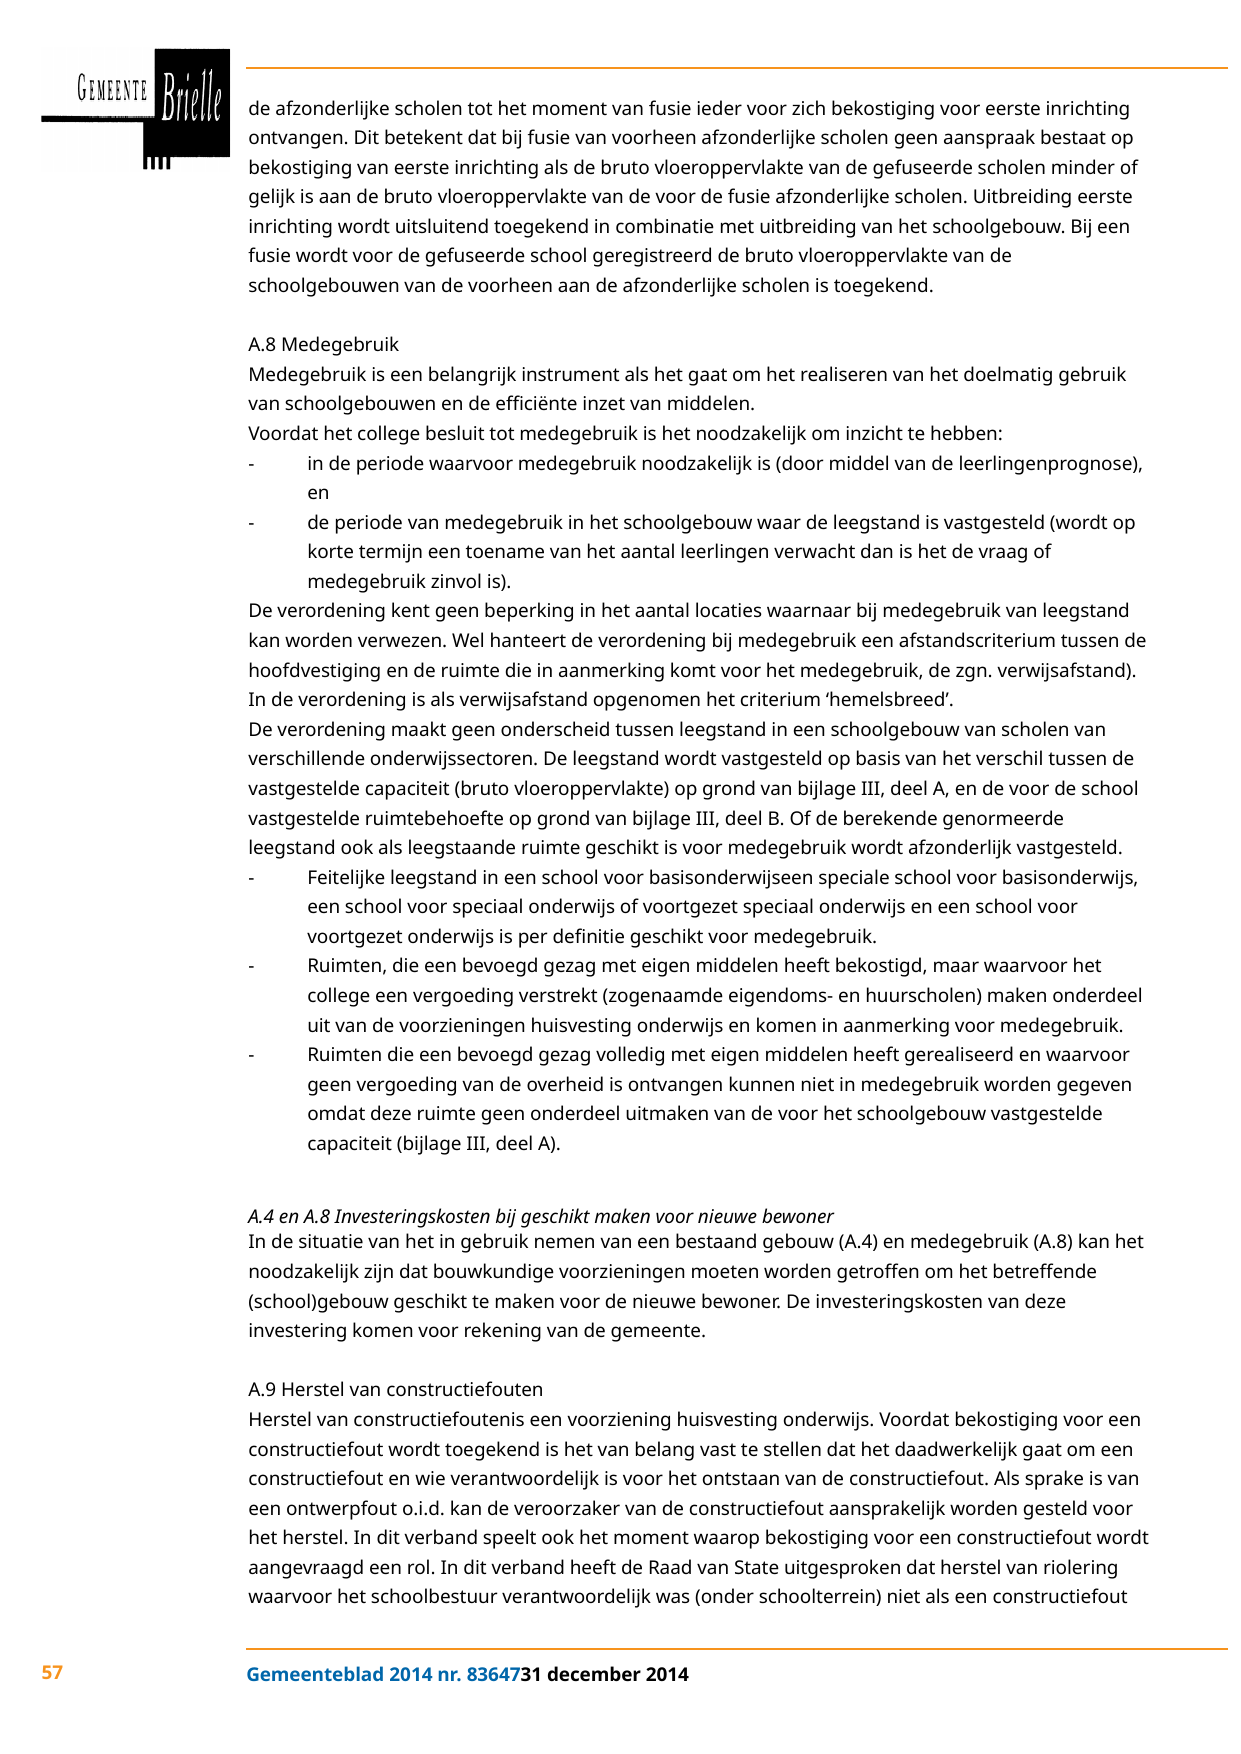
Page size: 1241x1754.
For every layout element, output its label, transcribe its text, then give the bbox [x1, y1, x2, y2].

text De verordening maakt geen onderscheid tussen leegstand in een schoolgebouw van scholen van verschillende onderwijssectoren. De leegstand wordt vastgesteld op basis van het verschil tussen de vastgestelde capaciteit (bruto vloeroppervlakte) op grond van bijlage III, deel A, en de voor de school vastgestelde ruimtebehoefte op grond van bijlage III, deel B. Of de berekende genormeerde leegstand ook als leegstaande ruimte geschikt is voor medegebruik wordt afzonderlijk vastgesteld. [248, 716, 1152, 860]
text Herstel van constructiefoutenis een voorziening huisvesting onderwijs. Voordat bekostiging voor een constructiefout wordt toegekend is het van belang vast te stellen dat het daadwerkelijk gaat om een constructiefout en wie verantwoordelijk is voor het ontstaan van de constructiefout. Als sprake is van een ontwerpfout o.i.d. kan de veroorzaker van de constructiefout aansprakelijk worden gesteld voor het herstel. In dit verband speelt ook het moment waarop bekostiging voor een constructiefout wordt aangevraagd een rol. In dit verband heeft de Raad van State uitgesproken dat herstel van riolering waarvoor het schoolbestuur verantwoordelijk was (onder schoolterrein) niet als een constructiefout [248, 1406, 1152, 1609]
text Voordat het college besluit tot medegebruik is het noodzakelijk om inzicht te hebben: [248, 420, 1152, 446]
text In de situatie van het in gebruik nemen van een bestaand gebouw (A.4) en medegebruik (A.8) kan het noodzakelijk zijn dat bouwkundige voorzieningen moeten worden getroffen om het betreffende (school)gebouw geschikt te maken voor de nieuwe bewoner. De investeringskosten van deze investering komen voor rekening van de gemeente. [248, 1229, 1152, 1343]
list de periode van medegebruik in het schoolgebouw waar de leegstand is vastgesteld (wordt op korte termijn een toename van het aantal leerlingen verwacht dan is het de vraag of medegebruik zinvol is). [248, 509, 1152, 594]
picture [41, 47, 231, 172]
text A.4 en A.8 Investeringskosten bij geschikt maken voor nieuwe bewoner [248, 1203, 1152, 1229]
list Ruimten, die een bevoegd gezag met eigen middelen heeft bekostigd, maar waarvoor het college een vergoeding verstrekt (zogenaamde eigendoms- en huurscholen) maken onderdeel uit van de voorzieningen huisvesting onderwijs en komen in aanmerking voor medegebruik. [248, 953, 1152, 1038]
text De verordening kent geen beperking in het aantal locaties waarnaar bij medegebruik van leegstand kan worden verwezen. Wel hanteert de verordening bij medegebruik een afstandscriterium tussen de hoofdvestiging en de ruimte die in aanmerking komt voor het medegebruik, de zgn. verwijsafstand). In de verordening is als verwijsafstand opgenomen het criterium ‘hemelsbreed’. [248, 598, 1152, 712]
list Feitelijke leegstand in een school voor basisonderwijseen speciale school voor basisonderwijs, een school voor speciaal onderwijs of voortgezet speciaal onderwijs en een school voor voortgezet onderwijs is per definitie geschikt voor medegebruik. [248, 864, 1152, 949]
text A.9 Herstel van constructiefouten [248, 1377, 1152, 1402]
text de afzonderlijke scholen tot het moment van fusie ieder voor zich bekostiging voor eerste inrichting ontvangen. Dit betekent dat bij fusie van voorheen afzonderlijke scholen geen aanspraak bestaat op bekostiging van eerste inrichting als de bruto vloeroppervlakte van de gefuseerde scholen minder of gelijk is aan de bruto vloeroppervlakte van de voor de fusie afzonderlijke scholen. Uitbreiding eerste inrichting wordt uitsluitend toegekend in combinatie met uitbreiding van het schoolgebouw. Bij een fusie wordt voor de gefuseerde school geregistreerd de bruto vloeroppervlakte van de schoolgebouwen van de voorheen aan de afzonderlijke scholen is toegekend. [248, 95, 1152, 298]
list in de periode waarvoor medegebruik noodzakelijk is (door middel van de leerlingenprognose), en [248, 450, 1152, 505]
text A.8 Medegebruik [248, 331, 1152, 357]
list Ruimten die een bevoegd gezag volledig met eigen middelen heeft gerealiseerd en waarvoor geen vergoeding van de overheid is ontvangen kunnen niet in medegebruik worden gegeven omdat deze ruimte geen onderdeel uitmaken van de voor het schoolgebouw vastgestelde capaciteit (bijlage III, deel A). [248, 1041, 1152, 1156]
text Medegebruik is een belangrijk instrument als het gaat om het realiseren van het doelmatig gebruik van schoolgebouwen en de efficiënte inzet van middelen. [248, 361, 1152, 416]
